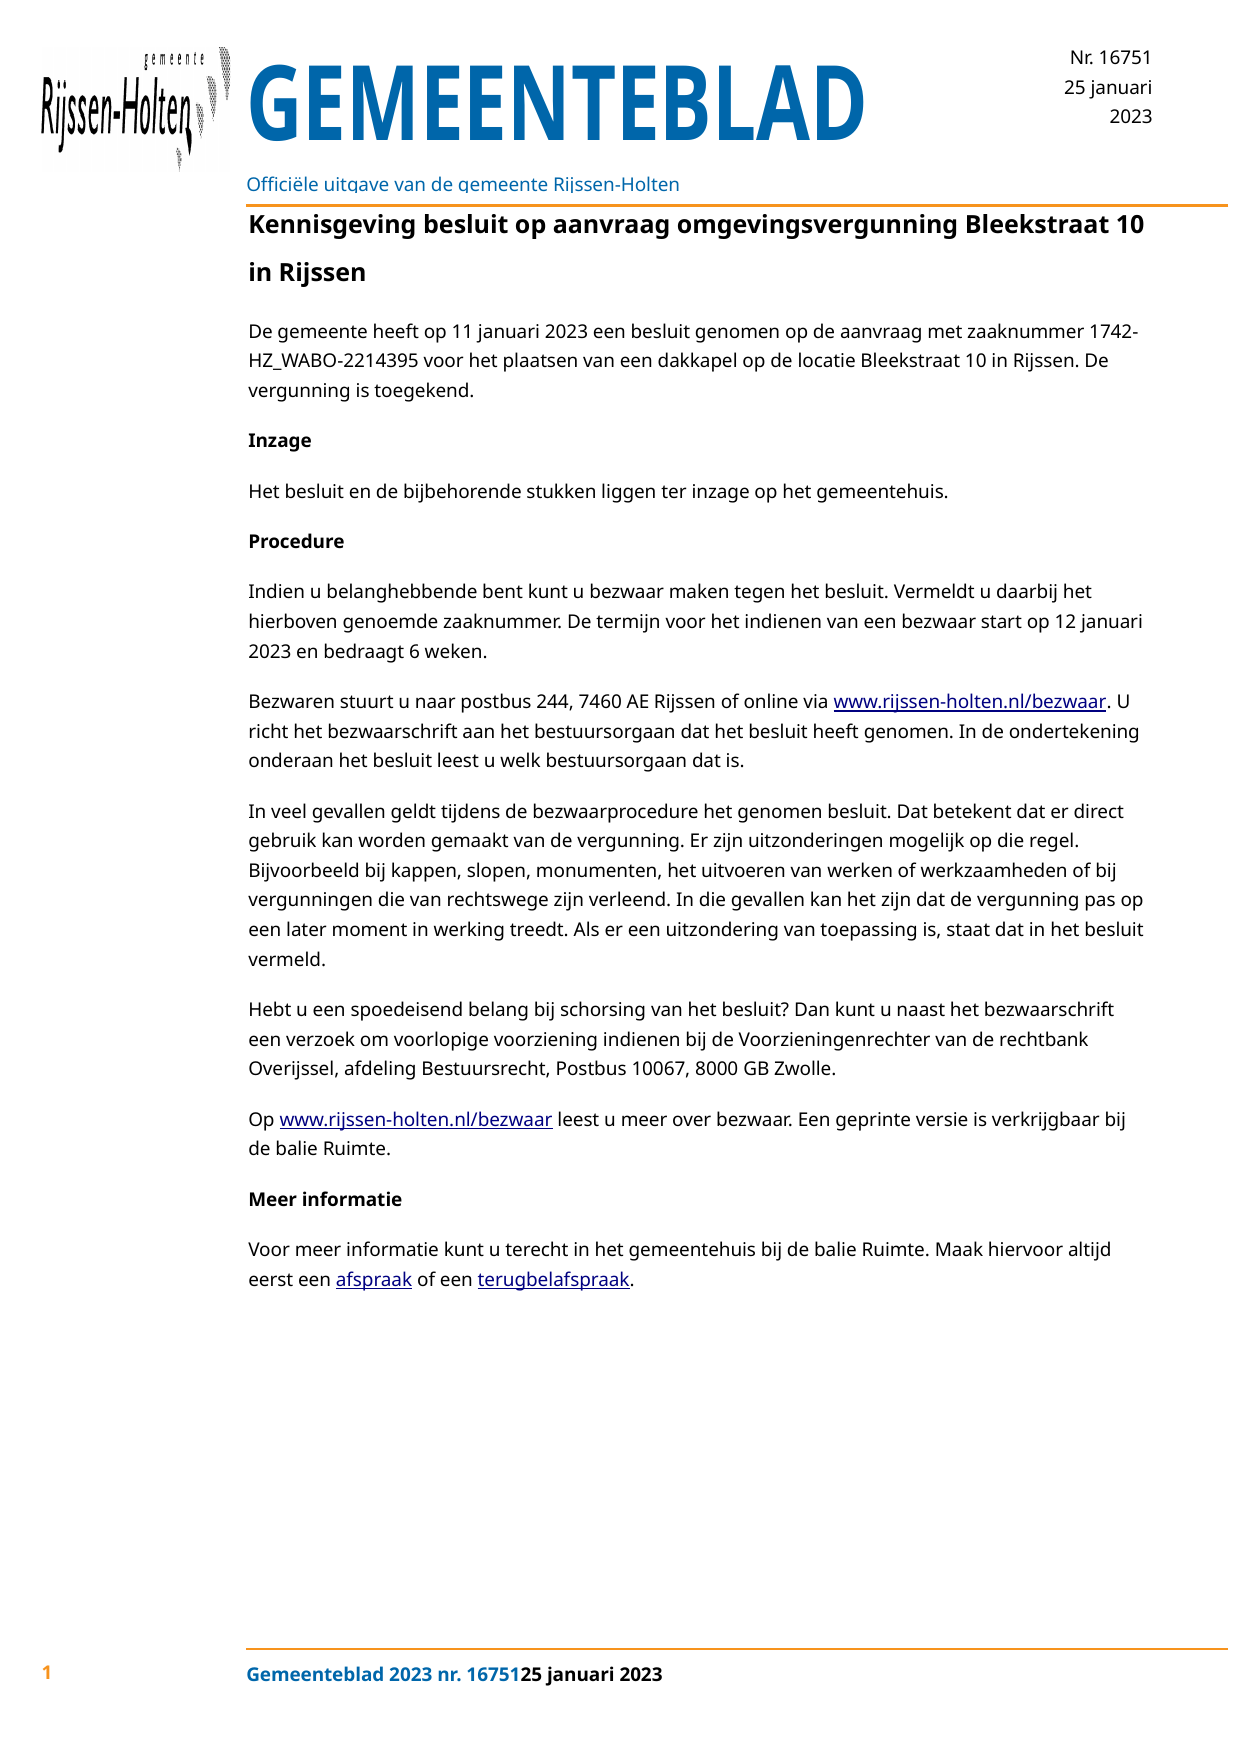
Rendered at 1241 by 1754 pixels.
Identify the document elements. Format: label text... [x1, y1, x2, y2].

text Kennisgeving besluit op aanvraag omgevingsvergunning Bleekstraat 10 in Rijssen [248, 207, 1152, 288]
text Het besluit en de bijbehorende stukken liggen ter inzage op het gemeentehuis. [248, 478, 1152, 504]
text Indien u belanghebbende bent kunt u bezwaar maken tegen het besluit. Vermeldt u daarbij het hierboven genoemde zaaknummer. De termijn voor het indienen van een bezwaar start op 12 januari 2023 en bedraagt 6 weken. [248, 579, 1152, 664]
text Bezwaren stuurt u naar postbus 244, 7460 AE Rijssen of online via www.rijssen-holten.nl/bezwaar. U richt het bezwaarschrift aan het bestuursorgaan dat het besluit heeft genomen. In de ondertekening onderaan het besluit leest u welk bestuursorgaan dat is. [248, 688, 1152, 773]
text De gemeente heeft op 11 januari 2023 een besluit genomen op de aanvraag met zaaknummer 1742-HZ_WABO-2214395 voor het plaatsen van een dakkapel op de locatie Bleekstraat 10 in Rijssen. De vergunning is toegekend. [248, 318, 1152, 403]
text Op www.rijssen-holten.nl/bezwaar leest u meer over bezwaar. Een geprinte versie is verkrijgbaar bij de balie Ruimte. [248, 1106, 1152, 1161]
text Hebt u een spoedeisend belang bij schorsing van het besluit? Dan kunt u naast het bezwaarschrift een verzoek om voorlopige voorziening indienen bij de Voorzieningenrechter van de rechtbank Overijssel, afdeling Bestuursrecht, Postbus 10067, 8000 GB Zwolle. [248, 996, 1152, 1081]
text In veel gevallen geldt tijdens de bezwaarprocedure het genomen besluit. Dat betekent dat er direct gebruik kan worden gemaakt van de vergunning. Er zijn uitzonderingen mogelijk op die regel. Bijvoorbeeld bij kappen, slopen, monumenten, het uitvoeren van werken of werkzaamheden of bij vergunningen die van rechtswege zijn verleend. In die gevallen kan het zijn dat de vergunning pas op een later moment in werking treedt. Als er een uitzondering van toepassing is, staat dat in het besluit vermeld. [248, 798, 1152, 972]
picture [41, 47, 231, 172]
text Procedure [248, 528, 1152, 554]
text Inzage [248, 427, 1152, 453]
text Meer informatie [248, 1186, 1152, 1212]
text Voor meer informatie kunt u terecht in het gemeentehuis bij de balie Ruimte. Maak hiervoor altijd eerst een afspraak of een terugbelafspraak. [248, 1236, 1152, 1292]
